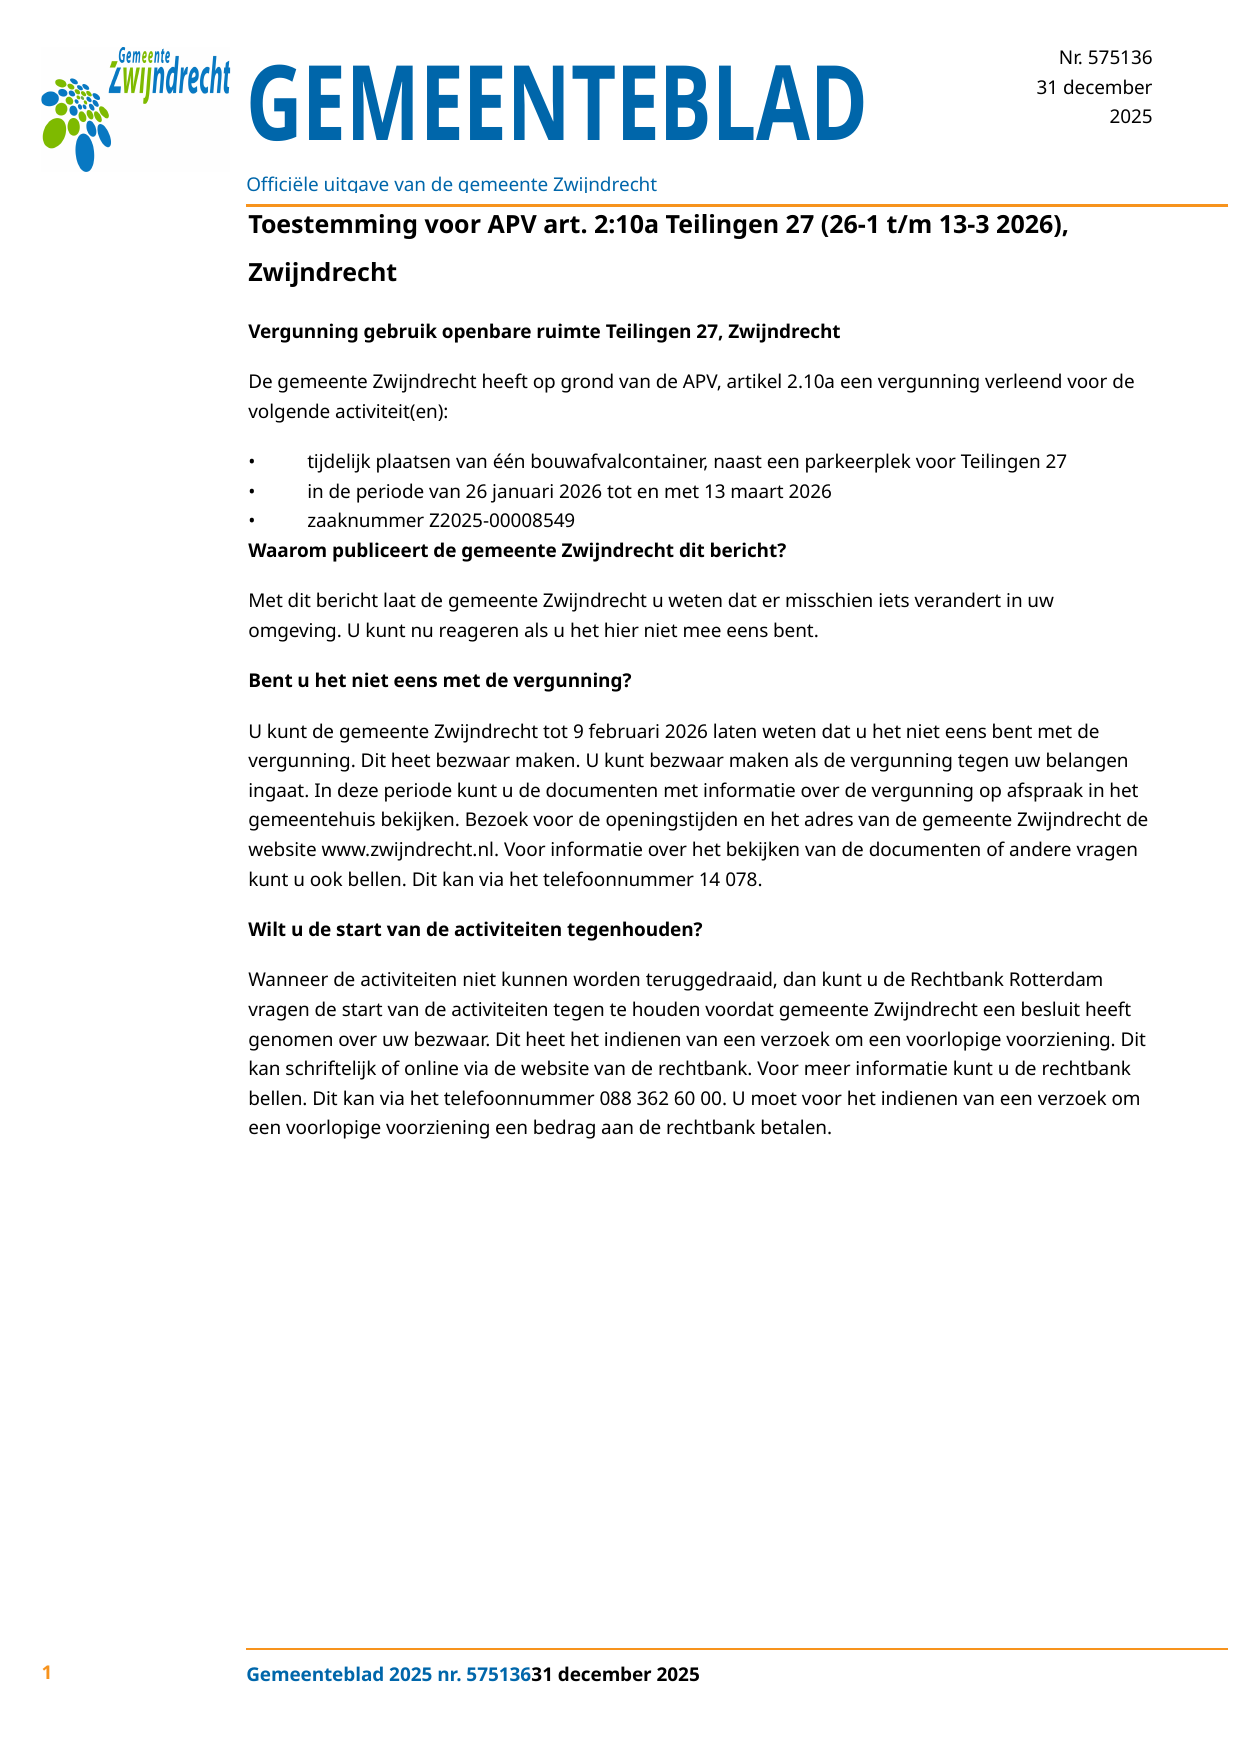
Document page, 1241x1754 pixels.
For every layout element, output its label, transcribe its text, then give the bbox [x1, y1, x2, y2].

text U kunt de gemeente Zwijndrecht tot 9 februari 2026 laten weten dat u het niet eens bent met de vergunning. Dit heet bezwaar maken. U kunt bezwaar maken als de vergunning tegen uw belangen ingaat. In deze periode kunt u de documenten met informatie over de vergunning op afspraak in het gemeentehuis bekijken. Bezoek voor de openingstijden en het adres van de gemeente Zwijndrecht de website www.zwijndrecht.nl. Voor informatie over het bekijken van de documenten of andere vragen kunt u ook bellen. Dit kan via het telefoonnummer 14 078. [248, 718, 1152, 892]
text Met dit bericht laat de gemeente Zwijndrecht u weten dat er misschien iets verandert in uw omgeving. U kunt nu reageren als u het hier niet mee eens bent. [248, 587, 1152, 643]
list in de periode van 26 januari 2026 tot en met 13 maart 2026 [248, 478, 1152, 504]
text Vergunning gebruik openbare ruimte Teilingen 27, Zwijndrecht [248, 318, 1152, 344]
list tijdelijk plaatsen van één bouwafvalcontainer, naast een parkeerplek voor Teilingen 27 [248, 448, 1152, 474]
text Toestemming voor APV art. 2:10a Teilingen 27 (26-1 t/m 13-3 2026), Zwijndrecht [248, 207, 1152, 288]
text Wanneer de activiteiten niet kunnen worden teruggedraaid, dan kunt u de Rechtbank Rotterdam vragen de start van de activiteiten tegen te houden voordat gemeente Zwijndrecht een besluit heeft genomen over uw bezwaar. Dit heet het indienen van een verzoek om een voorlopige voorziening. Dit kan schriftelijk of online via de website van de rechtbank. Voor meer informatie kunt u de rechtbank bellen. Dit kan via het telefoonnummer 088 362 60 00. U moet voor het indienen van een verzoek om een voorlopige voorziening een bedrag aan de rechtbank betalen. [248, 967, 1152, 1140]
list zaaknummer Z2025-00008549 [248, 507, 1152, 533]
text Waarom publiceert de gemeente Zwijndrecht dit bericht? [248, 537, 1152, 563]
text Wilt u de start van de activiteiten tegenhouden? [248, 916, 1152, 942]
text De gemeente Zwijndrecht heeft op grond van de APV, artikel 2.10a een vergunning verleend voor de volgende activiteit(en): [248, 368, 1152, 424]
text Bent u het niet eens met de vergunning? [248, 667, 1152, 693]
picture [41, 47, 231, 172]
